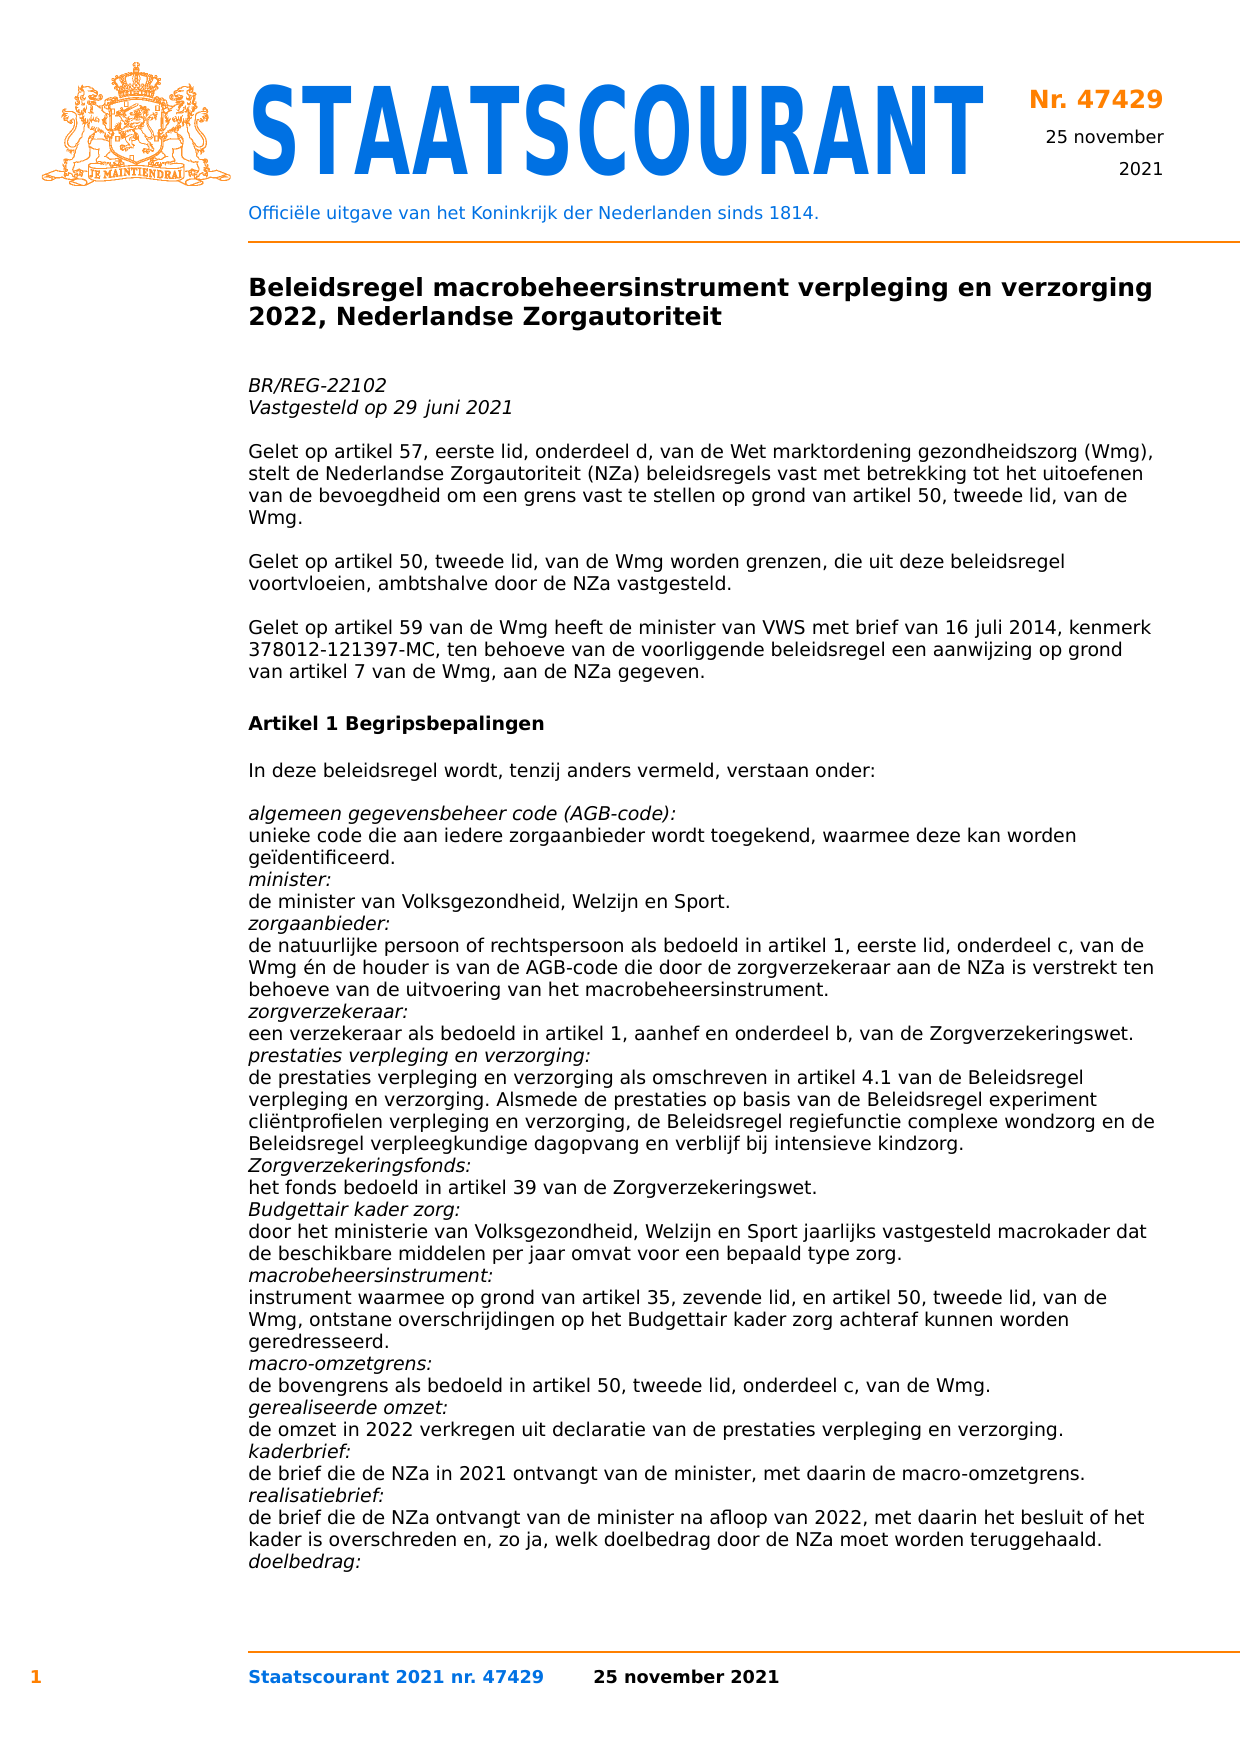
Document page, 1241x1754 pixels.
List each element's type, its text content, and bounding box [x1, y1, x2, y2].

text een verzekeraar als bedoeld in artikel 1, aanhef en onderdeel b, van de Zorgverzekeringswet. [248, 1023, 1163, 1045]
table_header [25, 62, 248, 241]
text door het ministerie van Volksgezondheid, Welzijn en Sport jaarlijks vastgesteld macrokader dat de beschikbare middelen per jaar omvat voor een bepaald type zorg. [248, 1221, 1163, 1265]
text instrument waarmee op grond van artikel 35, zevende lid, en artikel 50, tweede lid, van de Wmg, ontstane overschrijdingen op het Budgettair kader zorg achteraf kunnen worden geredresseerd. [248, 1287, 1163, 1353]
text algemeen gegevensbeheer code (AGB-code): [248, 803, 1163, 825]
subtitle Beleidsregel macrobeheersinstrument verpleging en verzorging 2022, Nederlandse Zorgautoriteit [248, 273, 1163, 331]
text minister: [248, 869, 1163, 891]
text kaderbrief: [248, 1441, 1163, 1463]
text prestaties verpleging en verzorging: [248, 1045, 1163, 1067]
text BR/REG-22102 [248, 375, 1163, 397]
table_cell Officiële uitgave van het Koninkrijk der Nederlanden sinds 1814. [248, 203, 1240, 241]
text de bovengrens als bedoeld in artikel 50, tweede lid, onderdeel c, van de Wmg. [248, 1375, 1163, 1397]
text macrobeheersinstrument: [248, 1265, 1163, 1287]
text realisatiebrief: [248, 1485, 1163, 1507]
text de natuurlijke persoon of rechtspersoon als bedoeld in artikel 1, eerste lid, onderdeel c, van de Wmg én de houder is van de AGB-code die door de zorgverzekeraar aan de NZa is verstrekt ten behoeve van de uitvoering van het macrobeheersinstrument. [248, 935, 1163, 1001]
table_header Nr. 47429 [998, 62, 1240, 121]
text Gelet op artikel 57, eerste lid, onderdeel d, van de Wet marktordening gezondheidszorg (Wmg), stelt de Nederlandse Zorgautoriteit (NZa) beleidsregels vast met betrekking tot het uitoefenen van de bevoegdheid om een grens vast te stellen op grond van artikel 50, tweede lid, van de Wmg. [248, 441, 1163, 529]
text gerealiseerde omzet: [248, 1397, 1163, 1419]
text Vastgesteld op 29 juni 2021 [248, 397, 1163, 419]
text Budgettair kader zorg: [248, 1199, 1163, 1221]
text doelbedrag: [248, 1551, 1163, 1573]
text de prestaties verpleging en verzorging als omschreven in artikel 4.1 van de Beleidsregel verpleging en verzorging. Alsmede de prestaties op basis van de Beleidsregel experiment cliëntprofielen verpleging en verzorging, de Beleidsregel regiefunctie complexe wondzorg en de Beleidsregel verpleegkundige dagopvang en verblijf bij intensieve kindzorg. [248, 1067, 1163, 1155]
table_cell 25 november [998, 121, 1240, 153]
text het fonds bedoeld in artikel 39 van de Zorgverzekeringswet. [248, 1177, 1163, 1199]
subtitle Artikel 1 Begripsbepalingen [248, 712, 1163, 734]
text de brief die de NZa ontvangt van de minister na afloop van 2022, met daarin het besluit of het kader is overschreden en, zo ja, welk doelbedrag door de NZa moet worden teruggehaald. [248, 1507, 1163, 1551]
text Gelet op artikel 50, tweede lid, van de Wmg worden grenzen, die uit deze beleidsregel voortvloeien, ambtshalve door de NZa vastgesteld. [248, 551, 1163, 595]
text de minister van Volksgezondheid, Welzijn en Sport. [248, 891, 1163, 913]
text In deze beleidsregel wordt, tenzij anders vermeld, verstaan onder: [248, 759, 1163, 781]
text Gelet op artikel 59 van de Wmg heeft de minister van VWS met brief van 16 juli 2014, kenmerk 378012-121397-MC, ten behoeve van de voorliggende beleidsregel een aanwijzing op grond van artikel 7 van de Wmg, aan de NZa gegeven. [248, 617, 1163, 682]
text de omzet in 2022 verkregen uit declaratie van de prestaties verpleging en verzorging. [248, 1419, 1163, 1441]
text Zorgverzekeringsfonds: [248, 1155, 1163, 1177]
text de brief die de NZa in 2021 ontvangt van de minister, met daarin de macro-omzetgrens. [248, 1463, 1163, 1485]
table_cell 2021 [998, 153, 1240, 203]
text macro-omzetgrens: [248, 1353, 1163, 1375]
text zorgaanbieder: [248, 913, 1163, 935]
table_header STAATSCOURANT [248, 62, 998, 203]
picture [41, 62, 231, 186]
text zorgverzekeraar: [248, 1001, 1163, 1023]
text unieke code die aan iedere zorgaanbieder wordt toegekend, waarmee deze kan worden geïdentificeerd. [248, 825, 1163, 869]
